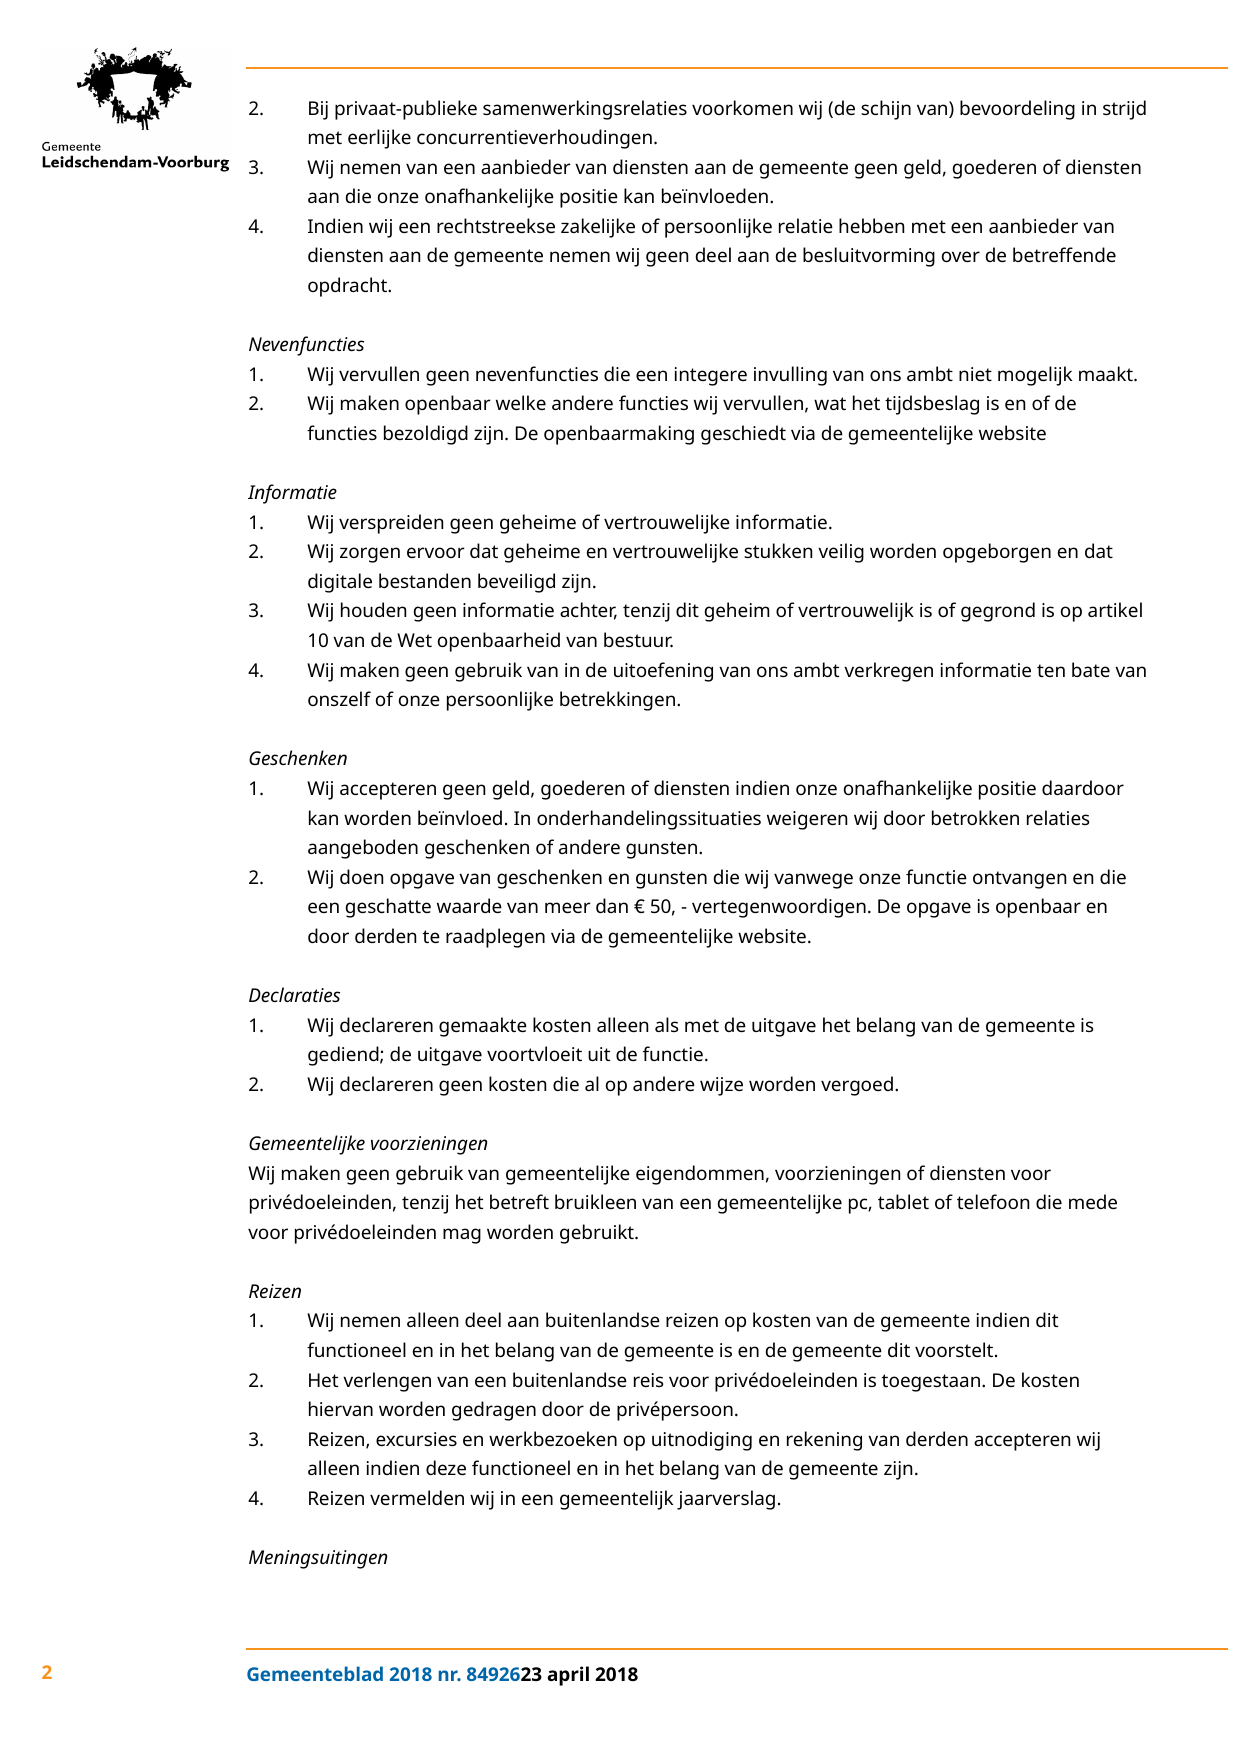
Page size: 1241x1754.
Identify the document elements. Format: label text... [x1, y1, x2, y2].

list Wij nemen van een aanbieder van diensten aan de gemeente geen geld, goederen of diensten aan die onze onafhankelijke positie kan beïnvloeden. [248, 154, 1152, 209]
list Wij doen opgave van geschenken en gunsten die wij vanwege onze functie ontvangen en die een geschatte waarde van meer dan € 50, - vertegenwoordigen. De opgave is openbaar en door derden te raadplegen via de gemeentelijke website. [248, 864, 1152, 949]
list Wij nemen alleen deel aan buitenlandse reizen op kosten van de gemeente indien dit functioneel en in het belang van de gemeente is en de gemeente dit voorstelt. [248, 1308, 1152, 1363]
list Wij verspreiden geen geheime of vertrouwelijke informatie. [248, 509, 1152, 535]
list Wij houden geen informatie achter, tenzij dit geheim of vertrouwelijk is of gegrond is op artikel 10 van de Wet openbaarheid van bestuur. [248, 598, 1152, 653]
text Meningsuitingen [248, 1544, 1152, 1570]
list Indien wij een rechtstreekse zakelijke of persoonlijke relatie hebben met een aanbieder van diensten aan de gemeente nemen wij geen deel aan de besluitvorming over de betreffende opdracht. [248, 213, 1152, 298]
text Nevenfuncties [248, 331, 1152, 357]
text Wij maken geen gebruik van gemeentelijke eigendommen, voorzieningen of diensten voor privédoeleinden, tenzij het betreft bruikleen van een gemeentelijke pc, tablet of telefoon die mede voor privédoeleinden mag worden gebruikt. [248, 1160, 1152, 1245]
text Geschenken [248, 746, 1152, 771]
text Reizen [248, 1278, 1152, 1304]
list Wij accepteren geen geld, goederen of diensten indien onze onafhankelijke positie daardoor kan worden beïnvloed. In onderhandelingssituaties weigeren wij door betrokken relaties aangeboden geschenken of andere gunsten. [248, 775, 1152, 860]
text Gemeentelijke voorzieningen [248, 1130, 1152, 1156]
list Wij declareren geen kosten die al op andere wijze worden vergoed. [248, 1071, 1152, 1097]
list Reizen vermelden wij in een gemeentelijk jaarverslag. [248, 1485, 1152, 1511]
text Declaraties [248, 982, 1152, 1008]
list Bij privaat-publieke samenwerkingsrelaties voorkomen wij (de schijn van) bevoordeling in strijd met eerlijke concurrentieverhoudingen. [248, 95, 1152, 150]
list Reizen, excursies en werkbezoeken op uitnodiging en rekening van derden accepteren wij alleen indien deze functioneel en in het belang van de gemeente zijn. [248, 1426, 1152, 1481]
list Wij maken openbaar welke andere functies wij vervullen, wat het tijdsbeslag is en of de functies bezoldigd zijn. De openbaarmaking geschiedt via de gemeentelijke website [248, 391, 1152, 446]
list Wij declareren gemaakte kosten alleen als met de uitgave het belang van de gemeente is gediend; de uitgave voortvloeit uit de functie. [248, 1012, 1152, 1067]
list Het verlengen van een buitenlandse reis voor privédoeleinden is toegestaan. De kosten hiervan worden gedragen door de privépersoon. [248, 1367, 1152, 1422]
list Wij zorgen ervoor dat geheime en vertrouwelijke stukken veilig worden opgeborgen en dat digitale bestanden beveiligd zijn. [248, 538, 1152, 594]
list Wij vervullen geen nevenfuncties die een integere invulling van ons ambt niet mogelijk maakt. [248, 361, 1152, 387]
list Wij maken geen gebruik van in de uitoefening van ons ambt verkregen informatie ten bate van onszelf of onze persoonlijke betrekkingen. [248, 657, 1152, 712]
picture [41, 47, 231, 172]
text Informatie [248, 479, 1152, 505]
